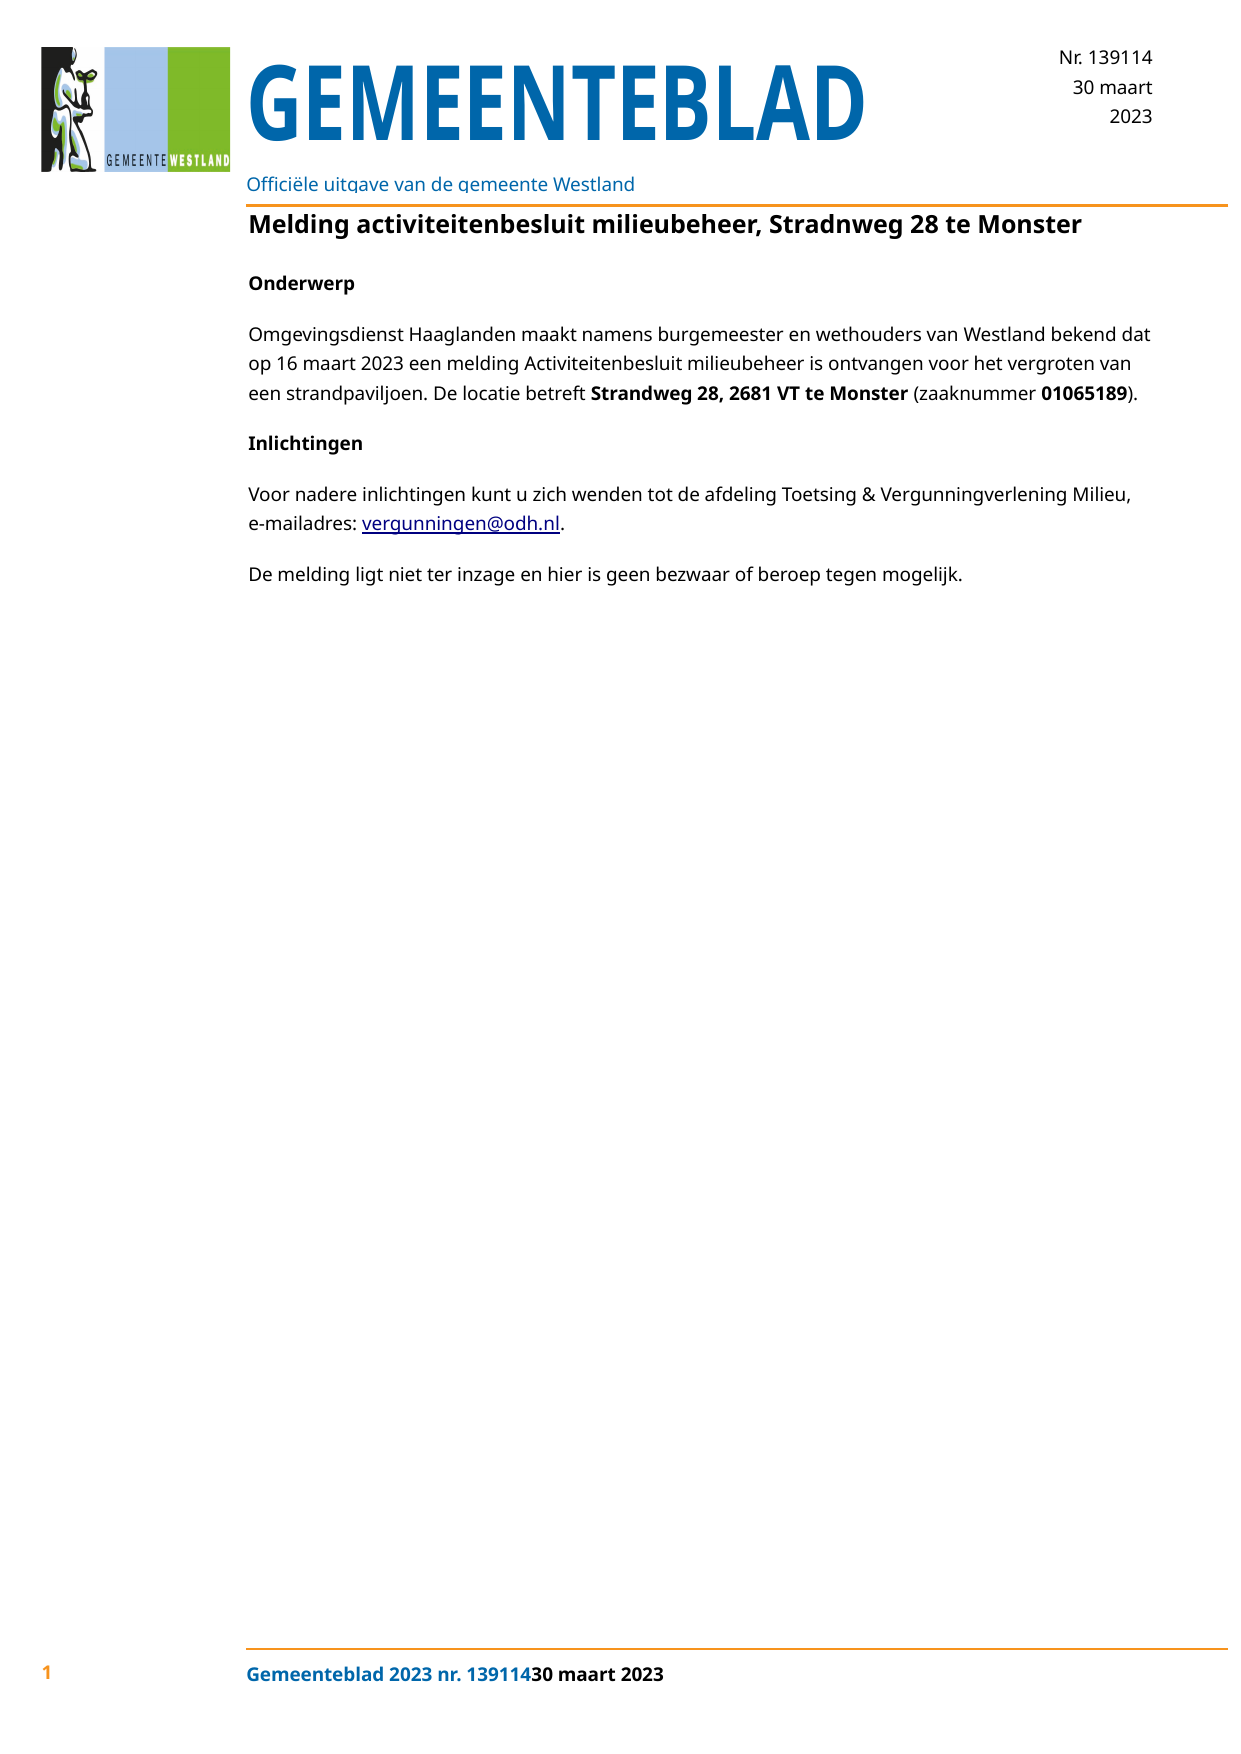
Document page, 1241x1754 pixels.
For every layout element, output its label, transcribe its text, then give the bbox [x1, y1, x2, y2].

text Onderwerp [248, 270, 1152, 296]
text Inlichtingen [248, 430, 1152, 456]
text Omgevingsdienst Haaglanden maakt namens burgemeester en wethouders van Westland bekend dat op 16 maart 2023 een melding Activiteitenbesluit milieubeheer is ontvangen voor het vergroten van een strandpaviljoen. De locatie betreft Strandweg 28, 2681 VT te Monster (zaaknummer 01065189). [248, 321, 1152, 406]
text Voor nadere inlichtingen kunt u zich wenden tot de afdeling Toetsing & Vergunningverlening Milieu, e-mailadres: vergunningen@odh.nl. [248, 481, 1152, 536]
text Melding activiteitenbesluit milieubeheer, Stradnweg 28 te Monster [248, 207, 1152, 241]
text De melding ligt niet ter inzage en hier is geen bezwaar of beroep tegen mogelijk. [248, 561, 1152, 586]
picture [41, 47, 231, 172]
